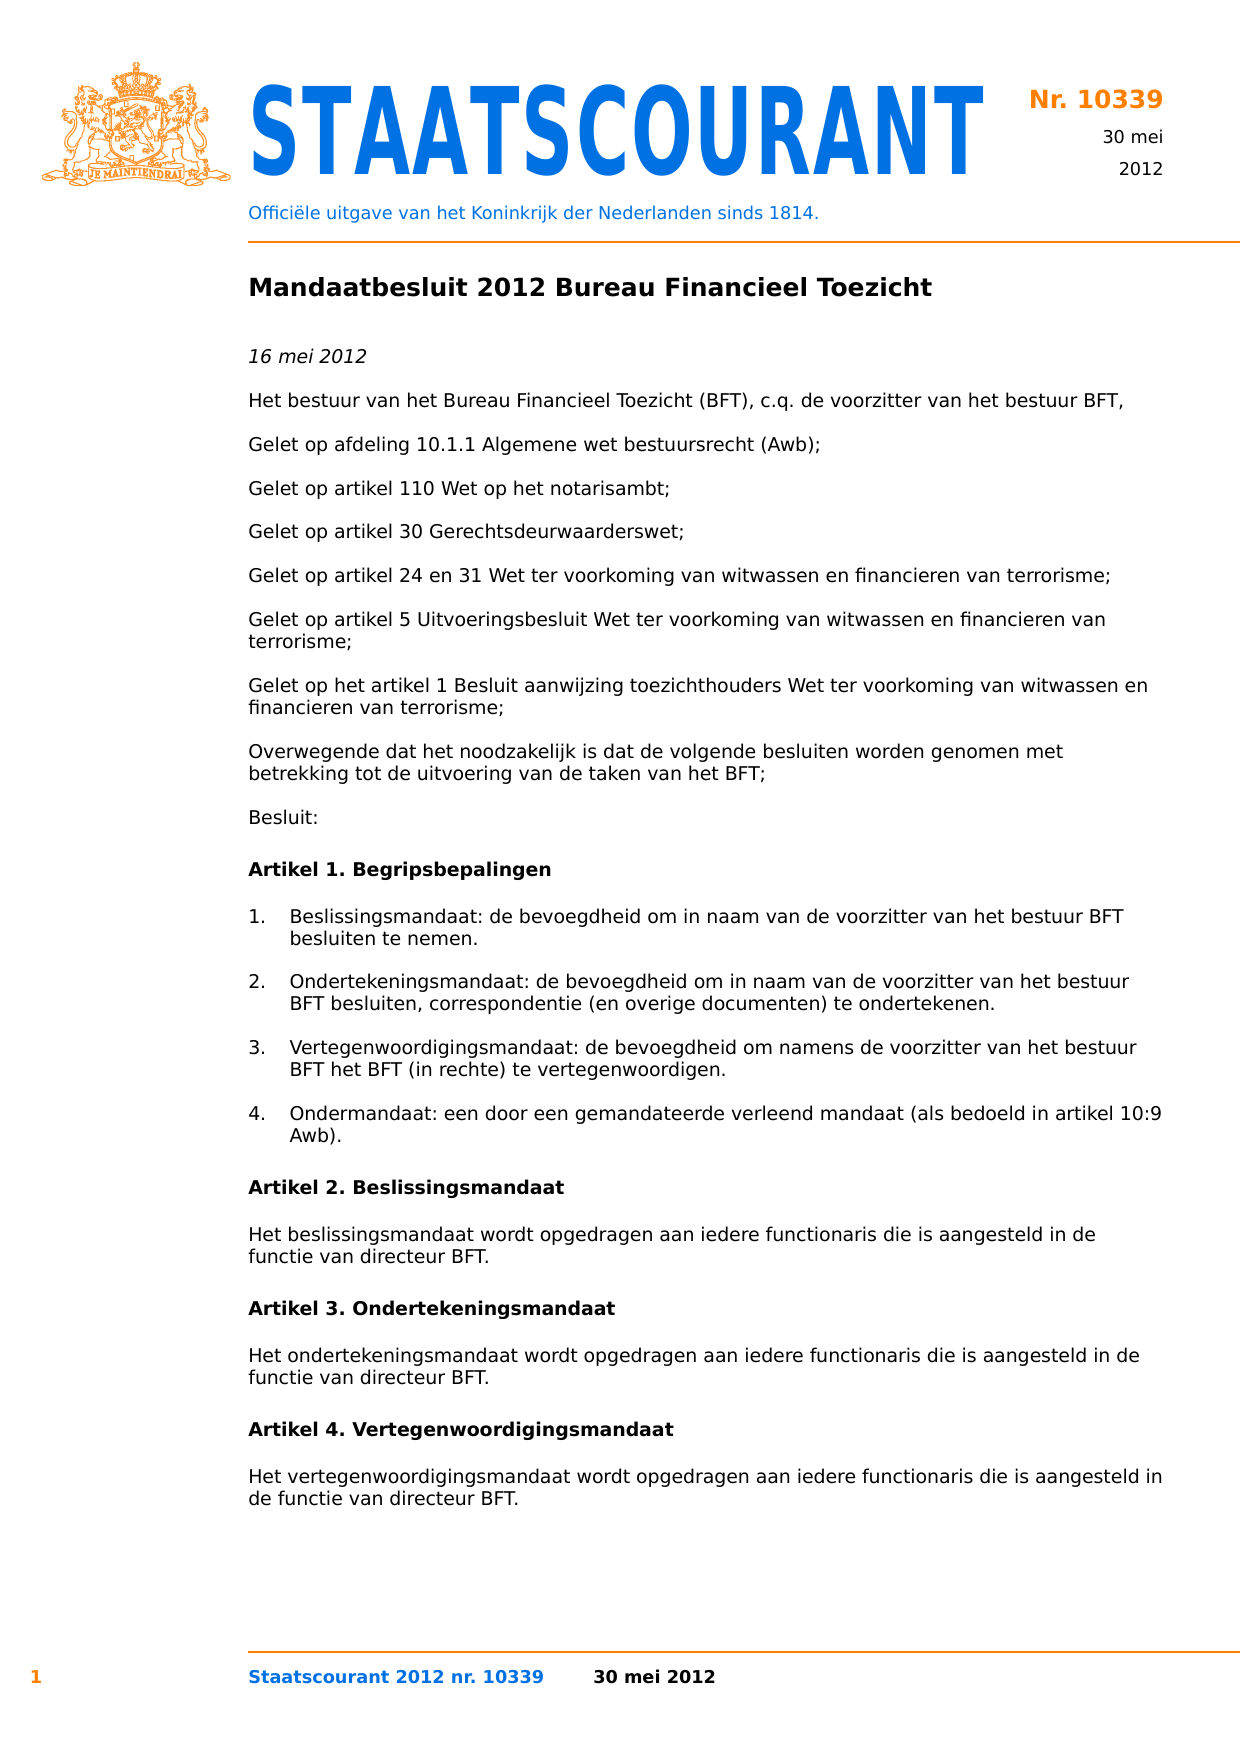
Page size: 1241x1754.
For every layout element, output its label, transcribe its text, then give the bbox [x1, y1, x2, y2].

text Gelet op artikel 30 Gerechtsdeurwaarderswet; [248, 521, 1163, 543]
text Het beslissingsmandaat wordt opgedragen aan iedere functionaris die is aangesteld in de functie van directeur BFT. [248, 1224, 1163, 1268]
text Gelet op artikel 24 en 31 Wet ter voorkoming van witwassen en financieren van terrorisme; [248, 565, 1163, 587]
text 16 mei 2012 [248, 346, 1163, 368]
text 2. Ondertekeningsmandaat: de bevoegdheid om in naam van de voorzitter van het bestuur BFT besluiten, correspondentie (en overige documenten) te ondertekenen. [248, 971, 1163, 1015]
text Het ondertekeningsmandaat wordt opgedragen aan iedere functionaris die is aangesteld in de functie van directeur BFT. [248, 1345, 1163, 1389]
table_header Nr. 10339 [998, 62, 1240, 121]
table_cell Officiële uitgave van het Koninkrijk der Nederlanden sinds 1814. [248, 203, 1240, 241]
text Gelet op het artikel 1 Besluit aanwijzing toezichthouders Wet ter voorkoming van witwassen en financieren van terrorisme; [248, 675, 1163, 719]
subtitle Artikel 1. Begripsbepalingen [248, 858, 1163, 881]
subtitle Mandaatbesluit 2012 Bureau Financieel Toezicht [248, 273, 1163, 302]
text Overwegende dat het noodzakelijk is dat de volgende besluiten worden genomen met betrekking tot de uitvoering van de taken van het BFT; [248, 741, 1163, 785]
table_cell 30 mei [998, 121, 1240, 153]
subtitle Artikel 4. Vertegenwoordigingsmandaat [248, 1419, 1163, 1441]
text Besluit: [248, 807, 1163, 828]
table_header STAATSCOURANT [248, 62, 998, 203]
table_header [25, 62, 248, 241]
picture [41, 62, 231, 186]
text Het bestuur van het Bureau Financieel Toezicht (BFT), c.q. de voorzitter van het bestuur BFT, [248, 390, 1163, 412]
text Gelet op artikel 110 Wet op het notarisambt; [248, 477, 1163, 499]
text 3. Vertegenwoordigingsmandaat: de bevoegdheid om namens de voorzitter van het bestuur BFT het BFT (in rechte) te vertegenwoordigen. [248, 1037, 1163, 1081]
text 4. Ondermandaat: een door een gemandateerde verleend mandaat (als bedoeld in artikel 10:9 Awb). [248, 1103, 1163, 1147]
text Het vertegenwoordigingsmandaat wordt opgedragen aan iedere functionaris die is aangesteld in de functie van directeur BFT. [248, 1466, 1163, 1510]
subtitle Artikel 2. Beslissingsmandaat [248, 1177, 1163, 1199]
text Gelet op artikel 5 Uitvoeringsbesluit Wet ter voorkoming van witwassen en financieren van terrorisme; [248, 609, 1163, 653]
subtitle Artikel 3. Ondertekeningsmandaat [248, 1298, 1163, 1320]
table_cell 2012 [998, 153, 1240, 203]
text 1. Beslissingsmandaat: de bevoegdheid om in naam van de voorzitter van het bestuur BFT besluiten te nemen. [248, 906, 1163, 949]
text Gelet op afdeling 10.1.1 Algemene wet bestuursrecht (Awb); [248, 434, 1163, 456]
